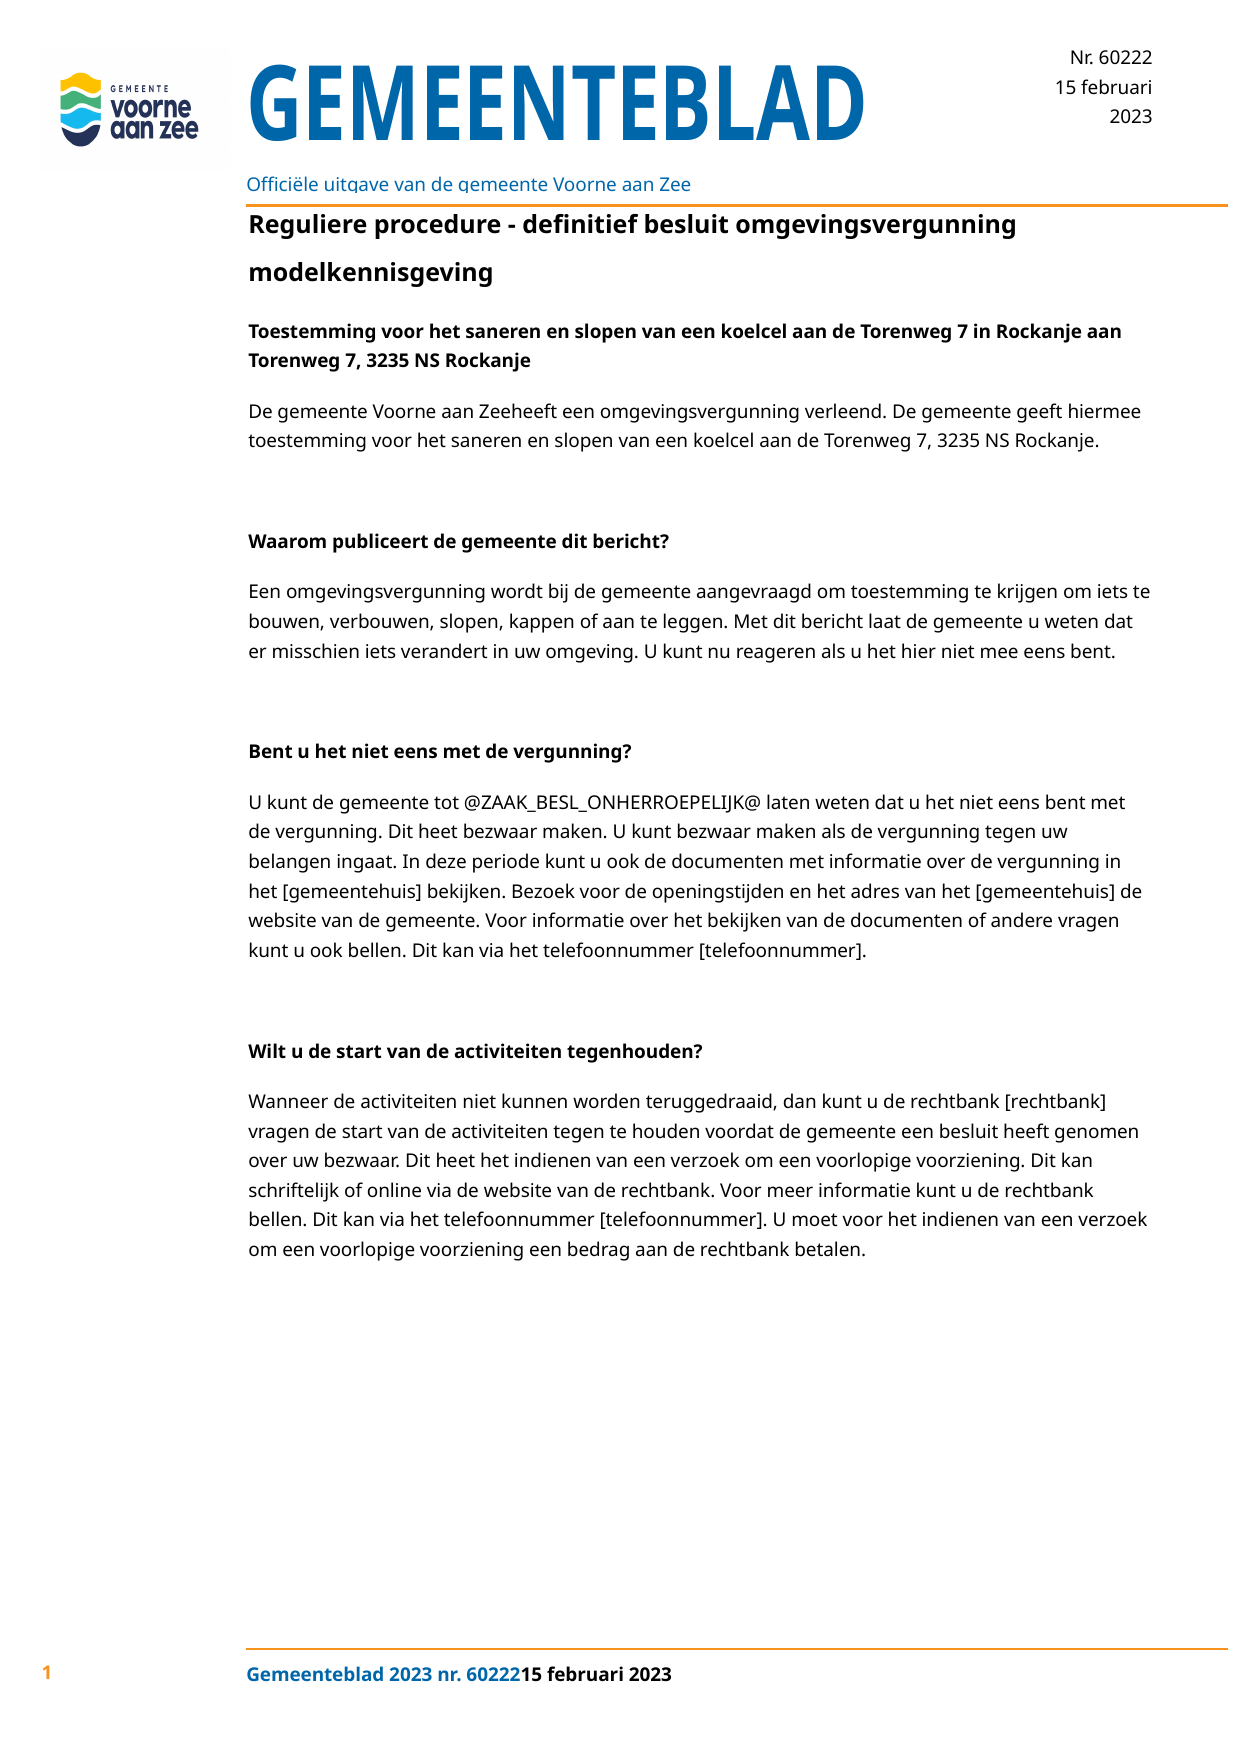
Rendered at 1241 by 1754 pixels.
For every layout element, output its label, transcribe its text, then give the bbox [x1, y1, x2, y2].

text Toestemming voor het saneren en slopen van een koelcel aan de Torenweg 7 in Rockanje aan Torenweg 7, 3235 NS Rockanje [248, 318, 1152, 373]
text Waarom publiceert de gemeente dit bericht? [248, 528, 1152, 554]
text Wilt u de start van de activiteiten tegenhouden? [248, 1038, 1152, 1064]
text Bent u het niet eens met de vergunning? [248, 739, 1152, 764]
text Reguliere procedure - definitief besluit omgevingsvergunning modelkennisgeving [248, 207, 1152, 288]
text U kunt de gemeente tot @ZAAK_BESL_ONHERROEPELIJK@ laten weten dat u het niet eens bent met de vergunning. Dit heet bezwaar maken. U kunt bezwaar maken als de vergunning tegen uw belangen ingaat. In deze periode kunt u ook de documenten met informatie over de vergunning in het [gemeentehuis] bekijken. Bezoek voor de openingstijden en het adres van het [gemeentehuis] de website van de gemeente. Voor informatie over het bekijken van de documenten of andere vragen kunt u ook bellen. Dit kan via het telefoonnummer [telefoonnummer]. [248, 789, 1152, 963]
picture [41, 47, 231, 172]
text De gemeente Voorne aan Zeeheeft een omgevingsvergunning verleend. De gemeente geeft hiermee toestemming voor het saneren en slopen van een koelcel aan de Torenweg 7, 3235 NS Rockanje. [248, 398, 1152, 453]
text Wanneer de activiteiten niet kunnen worden teruggedraaid, dan kunt u de rechtbank [rechtbank] vragen de start van de activiteiten tegen te houden voordat de gemeente een besluit heeft genomen over uw bezwaar. Dit heet het indienen van een verzoek om een voorlopige voorziening. Dit kan schriftelijk of online via de website van de rechtbank. Voor meer informatie kunt u de rechtbank bellen. Dit kan via het telefoonnummer [telefoonnummer]. U moet voor het indienen van een verzoek om een voorlopige voorziening een bedrag aan de rechtbank betalen. [248, 1088, 1152, 1262]
text Een omgevingsvergunning wordt bij de gemeente aangevraagd om toestemming te krijgen om iets te bouwen, verbouwen, slopen, kappen of aan te leggen. Met dit bericht laat de gemeente u weten dat er misschien iets verandert in uw omgeving. U kunt nu reageren als u het hier niet mee eens bent. [248, 579, 1152, 664]
